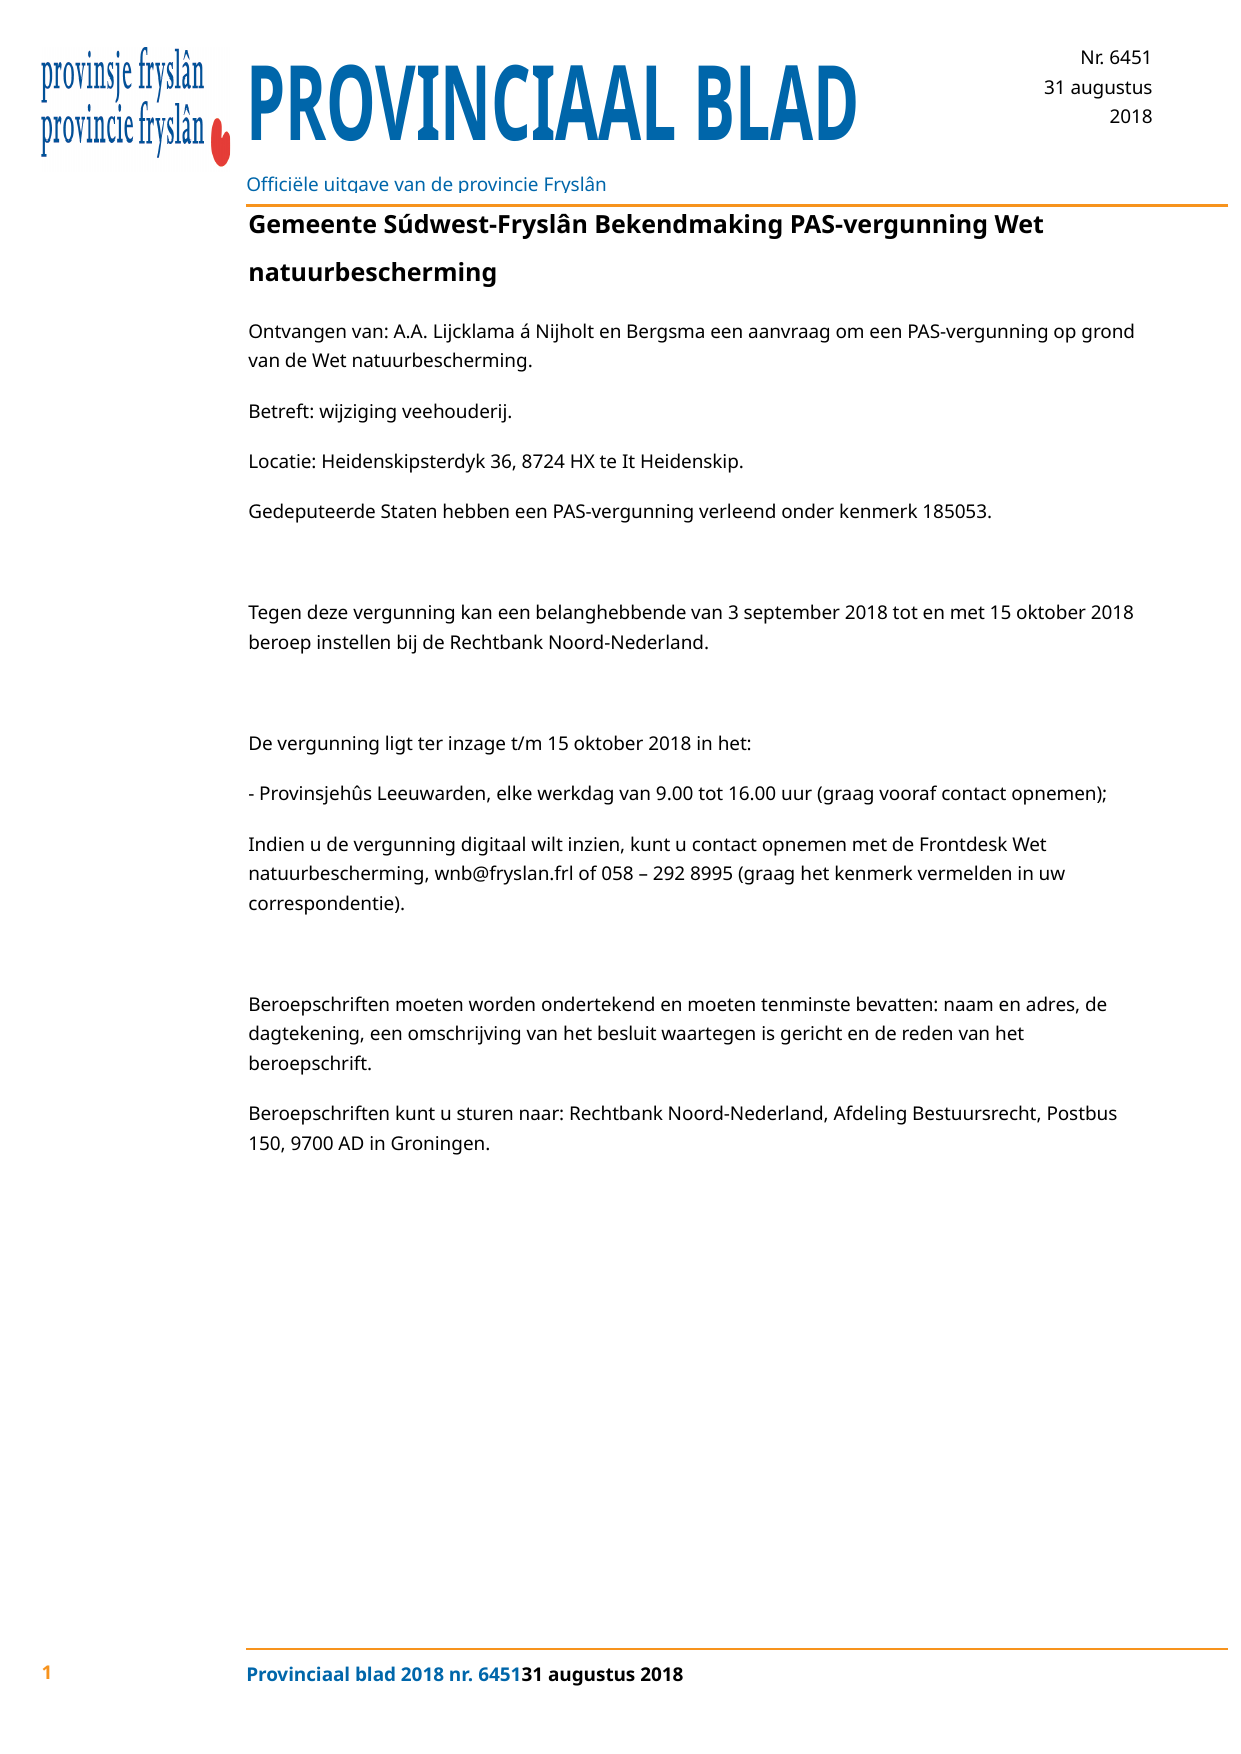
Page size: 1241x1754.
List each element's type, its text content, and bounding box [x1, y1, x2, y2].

text Ontvangen van: A.A. Lijcklama á Nijholt en Bergsma een aanvraag om een PAS-vergunning op grond van de Wet natuurbescherming. [248, 318, 1152, 373]
text Indien u de vergunning digitaal wilt inzien, kunt u contact opnemen met de Frontdesk Wet natuurbescherming, wnb@fryslan.frl of 058 – 292 8995 (graag het kenmerk vermelden in uw correspondentie). [248, 831, 1152, 916]
text Beroepschriften kunt u sturen naar: Rechtbank Noord-Nederland, Afdeling Bestuursrecht, Postbus 150, 9700 AD in Groningen. [248, 1100, 1152, 1156]
text - Provinsjehûs Leeuwarden, elke werkdag van 9.00 tot 16.00 uur (graag vooraf contact opnemen); [248, 780, 1152, 806]
picture [41, 47, 231, 172]
text De vergunning ligt ter inzage t/m 15 oktober 2018 in het: [248, 730, 1152, 756]
text Tegen deze vergunning kan een belanghebbende van 3 september 2018 tot en met 15 oktober 2018 beroep instellen bij de Rechtbank Noord-Nederland. [248, 599, 1152, 655]
text Gemeente Súdwest-Fryslân Bekendmaking PAS-vergunning Wet natuurbescherming [248, 207, 1152, 288]
text Gedeputeerde Staten hebben een PAS-vergunning verleend onder kenmerk 185053. [248, 499, 1152, 524]
text Locatie: Heidenskipsterdyk 36, 8724 HX te It Heidenskip. [248, 448, 1152, 474]
text Beroepschriften moeten worden ondertekend en moeten tenminste bevatten: naam en adres, de dagtekening, een omschrijving van het besluit waartegen is gericht en de reden van het beroepschrift. [248, 991, 1152, 1076]
text Betreft: wijziging veehouderij. [248, 398, 1152, 424]
